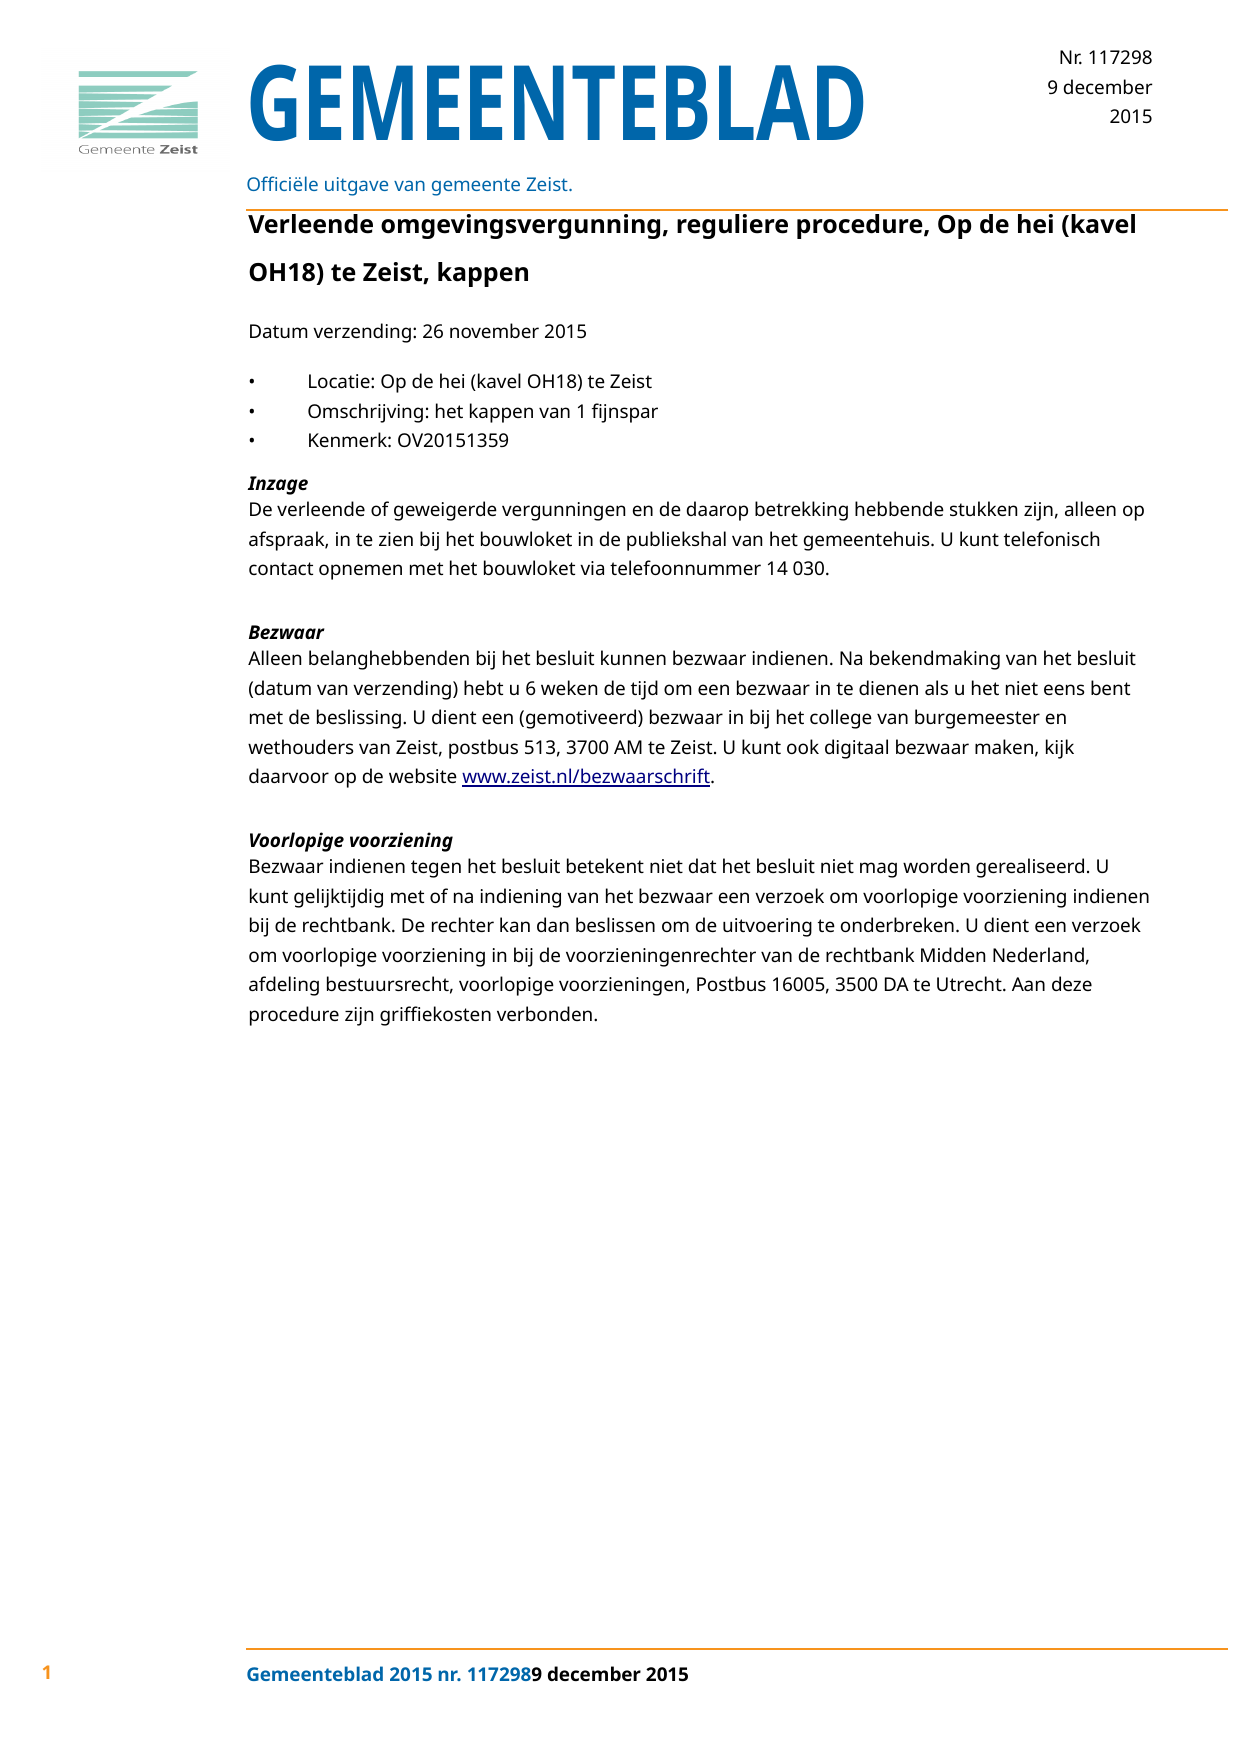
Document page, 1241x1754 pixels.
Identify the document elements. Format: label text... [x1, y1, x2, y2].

list Omschrijving: het kappen van 1 fijnspar [248, 398, 1152, 424]
list Locatie: Op de hei (kavel OH18) te Zeist [248, 368, 1152, 394]
text Bezwaar [248, 619, 1152, 645]
text Bezwaar indienen tegen het besluit betekent niet dat het besluit niet mag worden gerealiseerd. U kunt gelijktijdig met of na indiening van het bezwaar een verzoek om voorlopige voorziening indienen bij de rechtbank. De rechter kan dan beslissen om de uitvoering te onderbreken. U dient een verzoek om voorlopige voorziening in bij de voorzieningenrechter van de rechtbank Midden Nederland, afdeling bestuursrecht, voorlopige voorzieningen, Postbus 16005, 3500 DA te Utrecht. Aan deze procedure zijn griffiekosten verbonden. [248, 853, 1152, 1027]
text Alleen belanghebbenden bij het besluit kunnen bezwaar indienen. Na bekendmaking van het besluit (datum van verzending) hebt u 6 weken de tijd om een bezwaar in te dienen als u het niet eens bent met de beslissing. U dient een (gemotiveerd) bezwaar in bij het college van burgemeester en wethouders van Zeist, postbus 513, 3700 AM te Zeist. U kunt ook digitaal bezwaar maken, kijk daarvoor op de website www.zeist.nl/bezwaarschrift. [248, 645, 1152, 789]
picture [41, 47, 231, 172]
list Kenmerk: OV20151359 [248, 427, 1152, 453]
text De verleende of geweigerde vergunningen en de daarop betrekking hebbende stukken zijn, alleen op afspraak, in te zien bij het bouwloket in de publiekshal van het gemeentehuis. U kunt telefonisch contact opnemen met het bouwloket via telefoonnummer 14 030. [248, 496, 1152, 581]
text Verleende omgevingsvergunning, reguliere procedure, Op de hei (kavel OH18) te Zeist, kappen [248, 211, 1152, 288]
text Inzage [248, 471, 1152, 496]
text Datum verzending: 26 november 2015 [248, 318, 1152, 344]
text Voorlopige voorziening [248, 827, 1152, 853]
